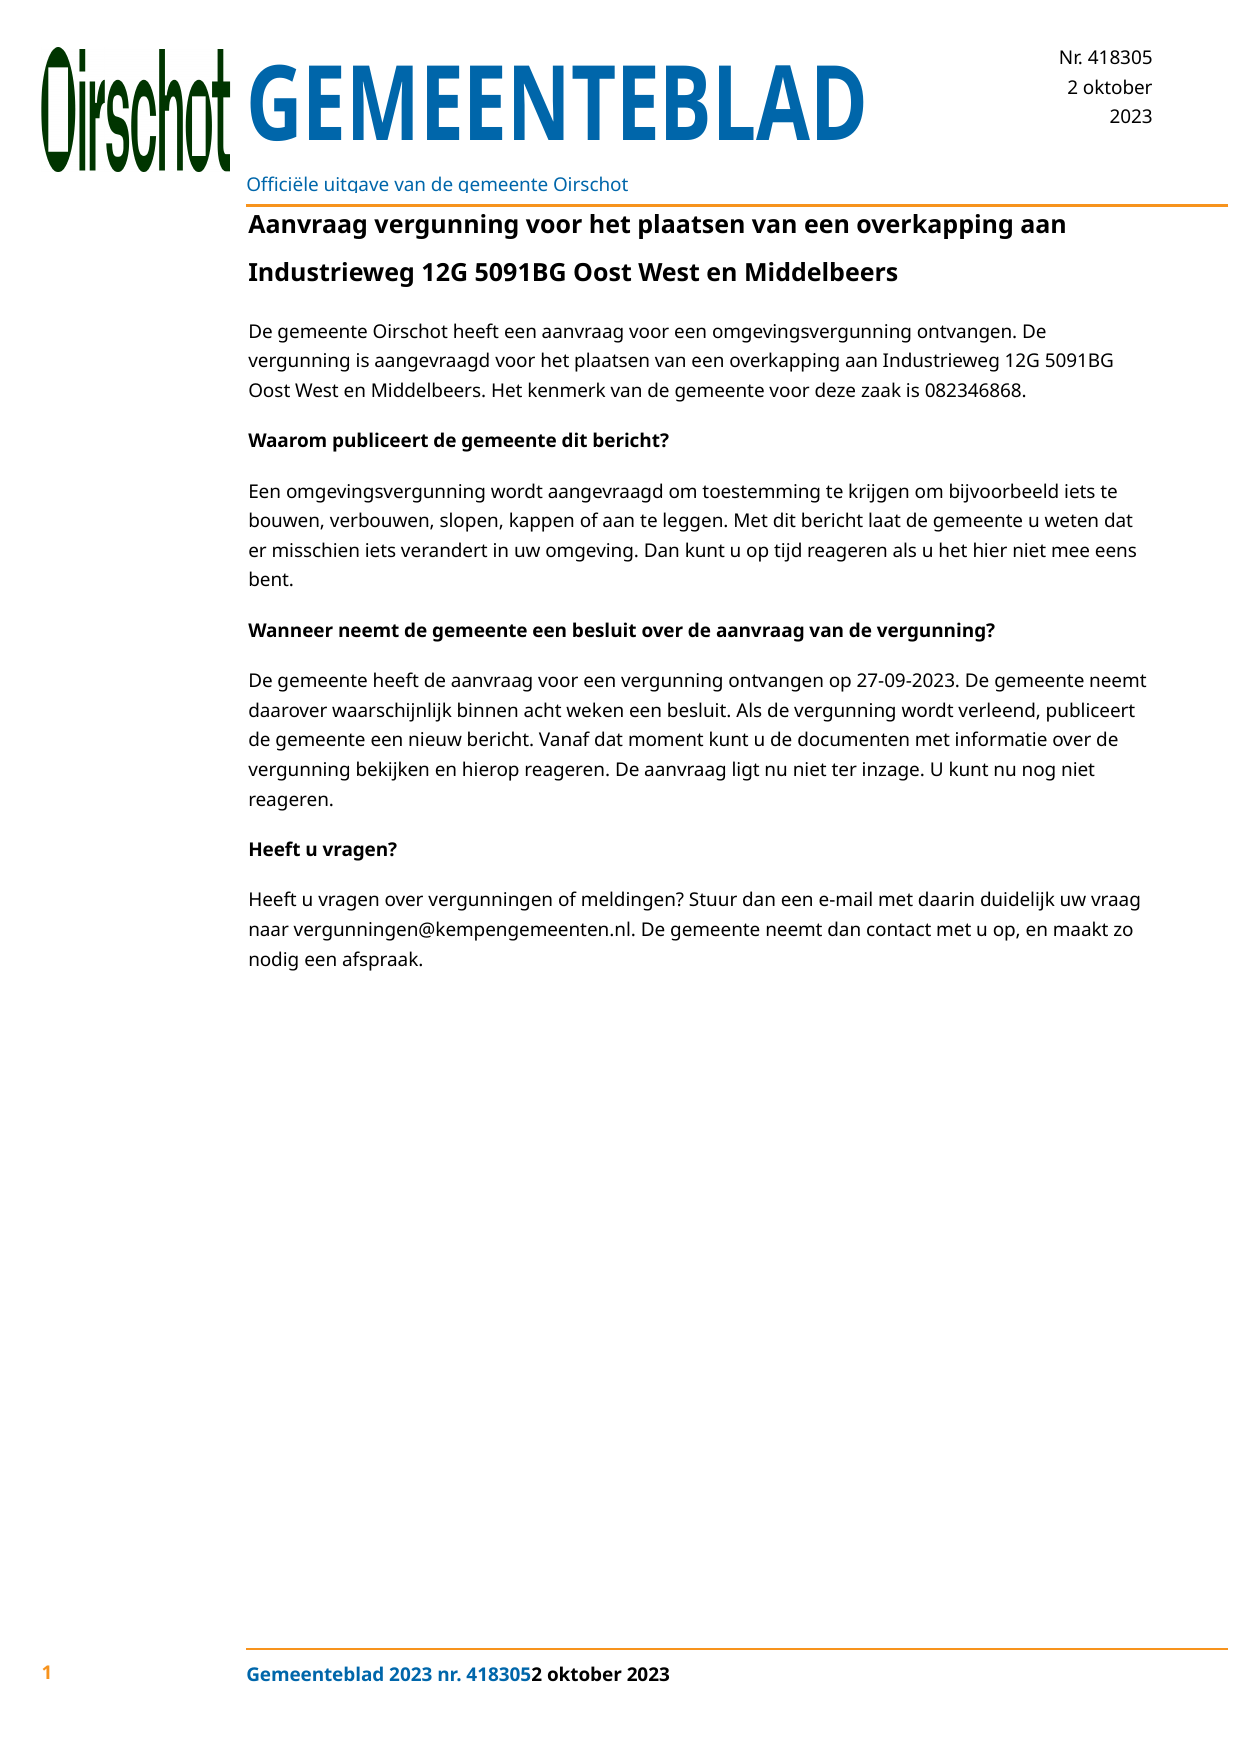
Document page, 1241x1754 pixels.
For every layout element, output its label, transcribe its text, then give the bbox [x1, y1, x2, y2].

text Wanneer neemt de gemeente een besluit over de aanvraag van de vergunning? [248, 617, 1152, 643]
picture [41, 47, 231, 172]
text Heeft u vragen over vergunningen of meldingen? Stuur dan een e-mail met daarin duidelijk uw vraag naar vergunningen@kempengemeenten.nl. De gemeente neemt dan contact met u op, en maakt zo nodig een afspraak. [248, 887, 1152, 972]
text Aanvraag vergunning voor het plaatsen van een overkapping aan Industrieweg 12G 5091BG Oost West en Middelbeers [248, 207, 1152, 288]
text Waarom publiceert de gemeente dit bericht? [248, 427, 1152, 453]
text De gemeente Oirschot heeft een aanvraag voor een omgevingsvergunning ontvangen. De vergunning is aangevraagd voor het plaatsen van een overkapping aan Industrieweg 12G 5091BG Oost West en Middelbeers. Het kenmerk van de gemeente voor deze zaak is 082346868. [248, 318, 1152, 403]
text De gemeente heeft de aanvraag voor een vergunning ontvangen op 27-09-2023. De gemeente neemt daarover waarschijnlijk binnen acht weken een besluit. Als de vergunning wordt verleend, publiceert de gemeente een nieuw bericht. Vanaf dat moment kunt u de documenten met informatie over de vergunning bekijken en hierop reageren. De aanvraag ligt nu niet ter inzage. U kunt nu nog niet reageren. [248, 667, 1152, 812]
text Heeft u vragen? [248, 836, 1152, 862]
text Een omgevingsvergunning wordt aangevraagd om toestemming te krijgen om bijvoorbeeld iets te bouwen, verbouwen, slopen, kappen of aan te leggen. Met dit bericht laat de gemeente u weten dat er misschien iets verandert in uw omgeving. Dan kunt u op tijd reageren als u het hier niet mee eens bent. [248, 478, 1152, 592]
